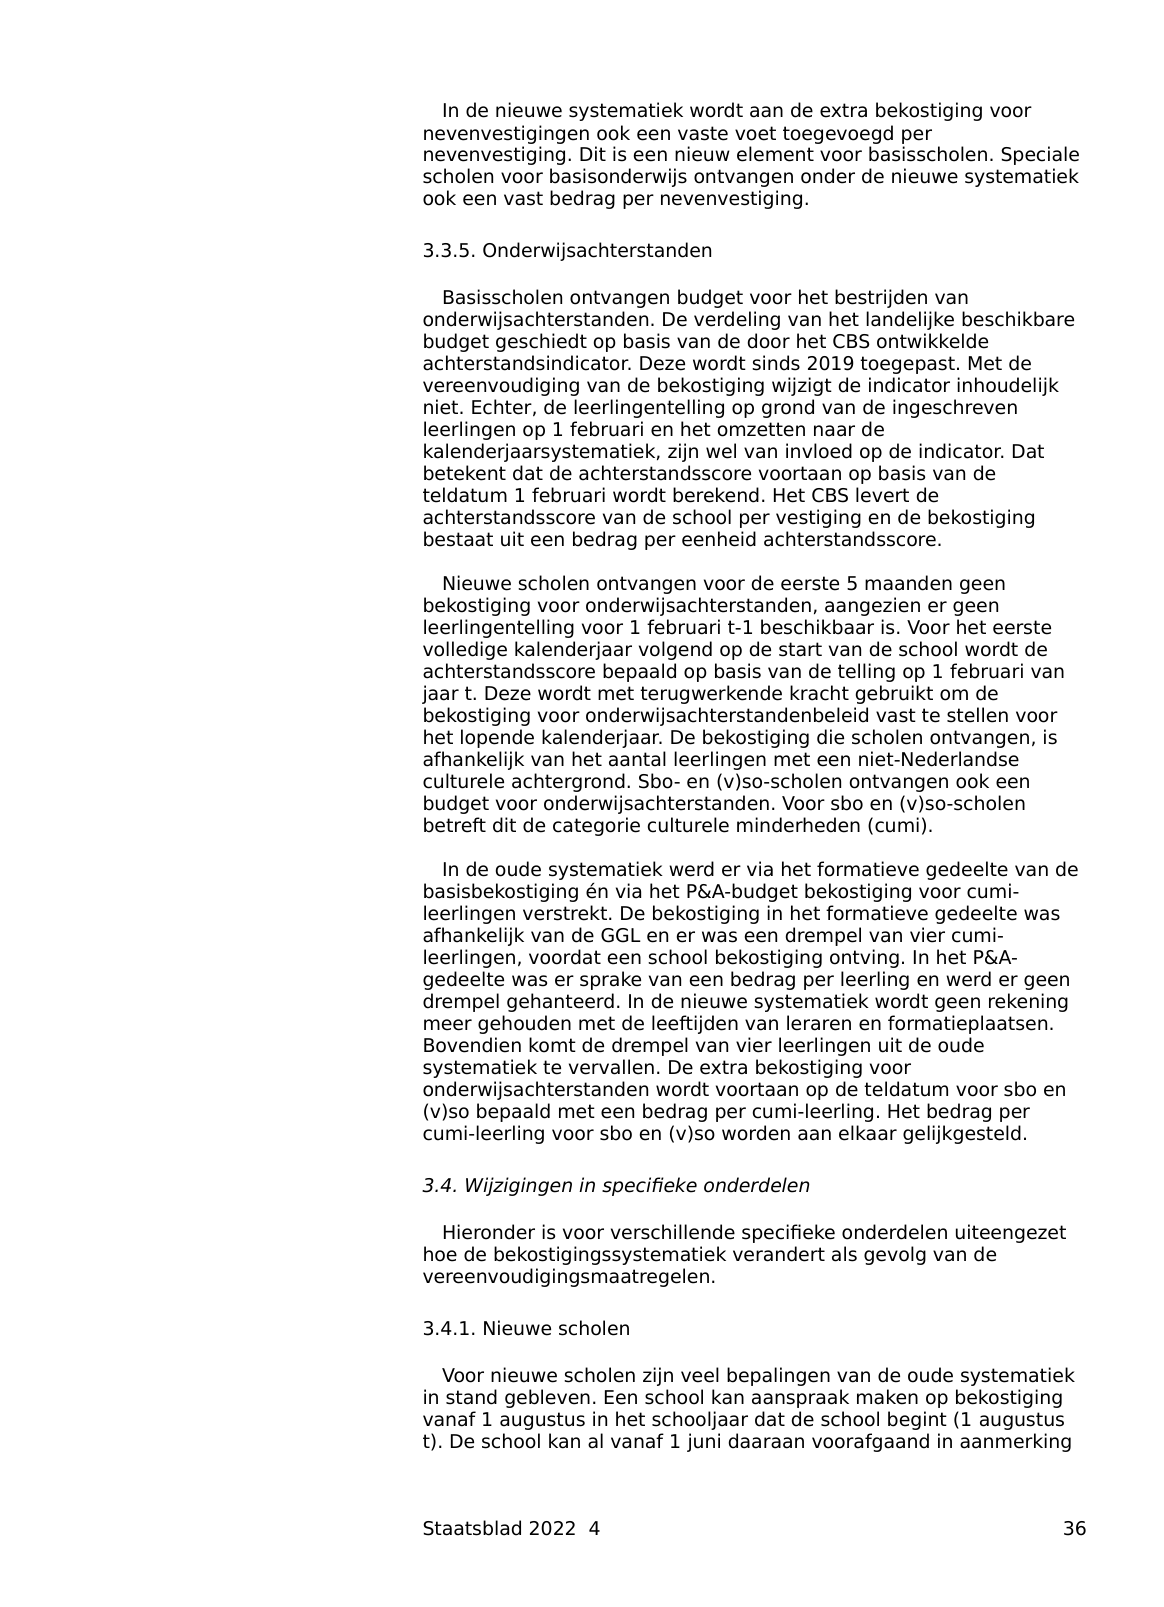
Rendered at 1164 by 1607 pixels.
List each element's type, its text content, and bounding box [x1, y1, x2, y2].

text In de nieuwe systematiek wordt aan de extra bekostiging voor nevenvestigingen ook een vaste voet toegevoegd per nevenvestiging. Dit is een nieuw element voor basisscholen. Speciale scholen voor basisonderwijs ontvangen onder de nieuwe systematiek ook een vast bedrag per nevenvestiging. [422, 100, 1087, 210]
subtitle 3.3.5. Onderwijsachterstanden [422, 240, 1087, 262]
subtitle 3.4.1. Nieuwe scholen [422, 1318, 1087, 1340]
text Nieuwe scholen ontvangen voor de eerste 5 maanden geen bekostiging voor onderwijsachterstanden, aangezien er geen leerlingentelling voor 1 februari t-1 beschikbaar is. Voor het eerste volledige kalenderjaar volgend op de start van de school wordt de achterstandsscore bepaald op basis van de telling op 1 februari van jaar t. Deze wordt met terugwerkende kracht gebruikt om de bekostiging voor onderwijsachterstandenbeleid vast te stellen voor het lopende kalenderjaar. De bekostiging die scholen ontvangen, is afhankelijk van het aantal leerlingen met een niet-Nederlandse culturele achtergrond. Sbo- en (v)so-scholen ontvangen ook een budget voor onderwijsachterstanden. Voor sbo en (v)so-scholen betreft dit de categorie culturele minderheden (cumi). [422, 573, 1087, 837]
text Basisscholen ontvangen budget voor het bestrijden van onderwijsachterstanden. De verdeling van het landelijke beschikbare budget geschiedt op basis van de door het CBS ontwikkelde achterstandsindicator. Deze wordt sinds 2019 toegepast. Met de vereenvoudiging van de bekostiging wijzigt de indicator inhoudelijk niet. Echter, de leerlingentelling op grond van de ingeschreven leerlingen op 1 februari en het omzetten naar de kalenderjaarsystematiek, zijn wel van invloed op de indicator. Dat betekent dat de achterstandsscore voortaan op basis van de teldatum 1 februari wordt berekend. Het CBS levert de achterstandsscore van de school per vestiging en de bekostiging bestaat uit een bedrag per eenheid achterstandsscore. [422, 287, 1087, 551]
subtitle 3.4. Wijzigingen in specifieke onderdelen [422, 1175, 1087, 1197]
text In de oude systematiek werd er via het formatieve gedeelte van de basisbekostiging én via het P&A-budget bekostiging voor cumi-leerlingen verstrekt. De bekostiging in het formatieve gedeelte was afhankelijk van de GGL en er was een drempel van vier cumi-leerlingen, voordat een school bekostiging ontving. In het P&A-gedeelte was er sprake van een bedrag per leerling en werd er geen drempel gehanteerd. In de nieuwe systematiek wordt geen rekening meer gehouden met de leeftijden van leraren en formatieplaatsen. Bovendien komt de drempel van vier leerlingen uit de oude systematiek te vervallen. De extra bekostiging voor onderwijsachterstanden wordt voortaan op de teldatum voor sbo en (v)so bepaald met een bedrag per cumi-leerling. Het bedrag per cumi-leerling voor sbo en (v)so worden aan elkaar gelijkgesteld. [422, 859, 1087, 1145]
text Voor nieuwe scholen zijn veel bepalingen van de oude systematiek in stand gebleven. Een school kan aanspraak maken op bekostiging vanaf 1 augustus in het schooljaar dat de school begint (1 augustus t). De school kan al vanaf 1 juni daaraan voorafgaand in aanmerking [422, 1365, 1087, 1453]
text Hieronder is voor verschillende specifieke onderdelen uiteengezet hoe de bekostigingssystematiek verandert als gevolg van de vereenvoudigingsmaatregelen. [422, 1222, 1087, 1288]
